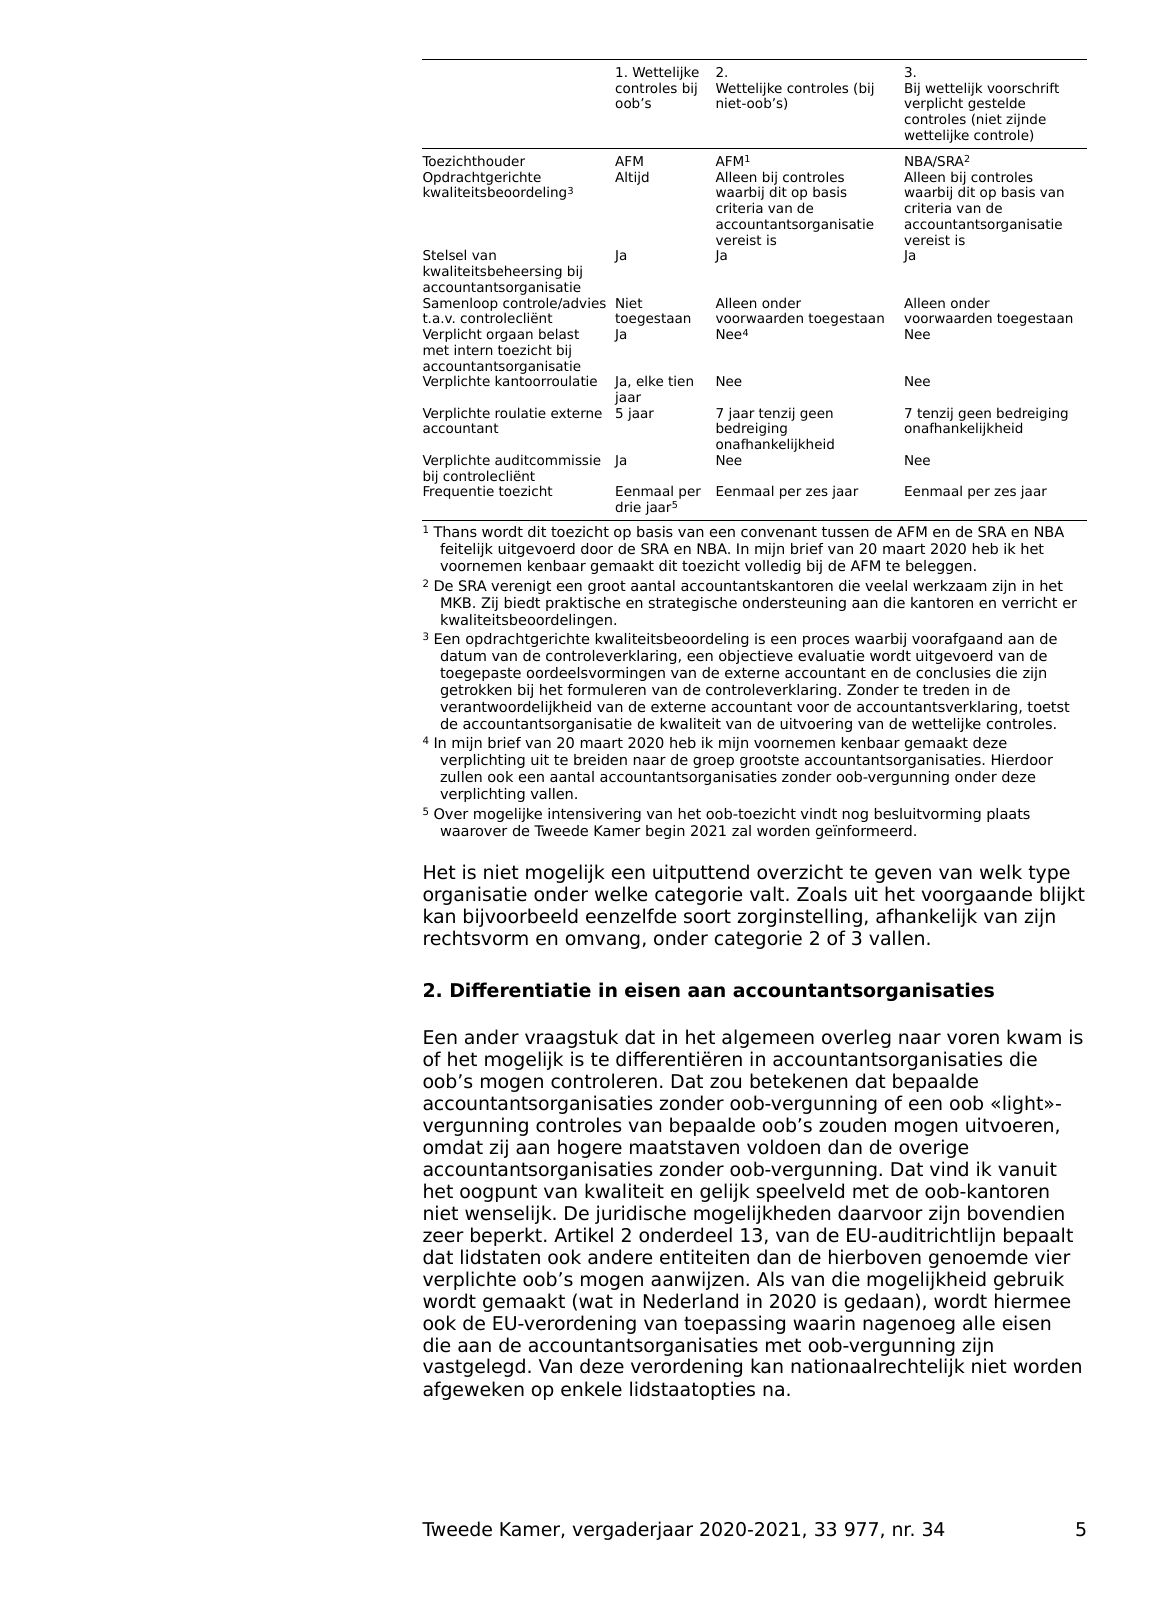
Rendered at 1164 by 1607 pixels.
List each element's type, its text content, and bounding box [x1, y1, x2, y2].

table_cell Verplichte auditcommissie bij controlecliënt [422, 453, 609, 484]
table_cell Eenmaal per zes jaar [710, 484, 898, 520]
table_header 1. Wettelijke controles bij oob’s [609, 60, 709, 148]
table_cell Toezichthouder [422, 149, 609, 169]
table_cell Nee4 [710, 327, 898, 374]
table_cell Alleen onder voorwaarden toegestaan [898, 295, 1087, 327]
table_header 3. Bij wettelijk voorschrift verplicht gestelde controles (niet zijnde wettelijke controle) [898, 60, 1087, 148]
table_cell Nee [710, 453, 898, 484]
table_cell Nee [898, 453, 1087, 484]
table_cell Eenmaal per drie jaar5 [609, 484, 709, 520]
table_cell Ja [609, 248, 709, 295]
table_cell AFM [609, 149, 709, 169]
table_cell Frequentie toezicht [422, 484, 609, 520]
table_cell NBA/SRA2 [898, 149, 1087, 169]
table_cell Ja, elke tien jaar [609, 374, 709, 406]
table_header 2. Wettelijke controles (bij niet-oob’s) [710, 60, 898, 148]
table_cell Eenmaal per zes jaar [898, 484, 1087, 520]
table_cell AFM1 [710, 149, 898, 169]
table_cell Opdrachtgerichte kwaliteitsbeoordeling3 [422, 170, 609, 248]
table_cell Nee [898, 374, 1087, 406]
table_cell Alleen bij controles waarbij dit op basis criteria van de accountantsorganisatie vereist is [710, 170, 898, 248]
text Het is niet mogelijk een uitputtend overzicht te geven van welk type organisatie onder welke categorie valt. Zoals uit het voorgaande blijkt kan bijvoorbeeld eenzelfde soort zorginstelling, afhankelijk van zijn rechtsvorm en omvang, onder categorie 2 of 3 vallen. [422, 862, 1087, 950]
table_cell Verplicht orgaan belast met intern toezicht bij accountantsorganisatie [422, 327, 609, 374]
table_cell Stelsel van kwaliteitsbeheersing bij accountantsorganisatie [422, 248, 609, 295]
table_cell Verplichte kantoorroulatie [422, 374, 609, 406]
table_cell Verplichte roulatie externe accountant [422, 406, 609, 453]
table_cell 7 tenzij geen bedreiging onafhankelijkheid [898, 406, 1087, 453]
table_cell Samenloop controle/advies t.a.v. controlecliënt [422, 295, 609, 327]
table_cell Nee [710, 374, 898, 406]
table_cell Altijd [609, 170, 709, 248]
table_cell Ja [710, 248, 898, 295]
table_header [422, 60, 609, 148]
table_cell 7 jaar tenzij geen bedreiging onafhankelijkheid [710, 406, 898, 453]
table_cell Alleen onder voorwaarden toegestaan [710, 295, 898, 327]
table_cell 5 jaar [609, 406, 709, 453]
table_cell Ja [609, 327, 709, 374]
table_cell Ja [898, 248, 1087, 295]
table_cell Niet toegestaan [609, 295, 709, 327]
text Een ander vraagstuk dat in het algemeen overleg naar voren kwam is of het mogelijk is te differentiëren in accountantsorganisaties die oob’s mogen controleren. Dat zou betekenen dat bepaalde accountantsorganisaties zonder oob-vergunning of een oob «light»-vergunning controles van bepaalde oob’s zouden mogen uitvoeren, omdat zij aan hogere maatstaven voldoen dan de overige accountantsorganisaties zonder oob-vergunning. Dat vind ik vanuit het oogpunt van kwaliteit en gelijk speelveld met de oob-kantoren niet wenselijk. De juridische mogelijkheden daarvoor zijn bovendien zeer beperkt. Artikel 2 onderdeel 13, van de EU-auditrichtlijn bepaalt dat lidstaten ook andere entiteiten dan de hierboven genoemde vier verplichte oob’s mogen aanwijzen. Als van die mogelijkheid gebruik wordt gemaakt (wat in Nederland in 2020 is gedaan), wordt hiermee ook de EU-verordening van toepassing waarin nagenoeg alle eisen die aan de accountantsorganisaties met oob-vergunning zijn vastgelegd. Van deze verordening kan nationaalrechtelijk niet worden afgeweken op enkele lidstaatopties na. [422, 1027, 1087, 1400]
table_cell 1 Thans wordt dit toezicht op basis van een convenant tussen de AFM en de SRA en NBA feitelijk uitgevoerd door de SRA en NBA. In mijn brief van 20 maart 2020 heb ik het voornemen kenbaar gemaakt dit toezicht volledig bij de AFM te beleggen. 2 De SRA verenigt een groot aantal accountantskantoren die veelal werkzaam zijn in het MKB. Zij biedt praktische en strategische ondersteuning aan die kantoren en verricht er kwaliteitsbeoordelingen. 3 Een opdrachtgerichte kwaliteitsbeoordeling is een proces waarbij voorafgaand aan de datum van de controleverklaring, een objectieve evaluatie wordt uitgevoerd van de toegepaste oordeelsvormingen van de externe accountant en de conclusies die zijn getrokken bij het formuleren van de controleverklaring. Zonder te treden in de verantwoordelijkheid van de externe accountant voor de accountantsverklaring, toetst de accountantsorganisatie de kwaliteit van de uitvoering van de wettelijke controles. 4 In mijn brief van 20 maart 2020 heb ik mijn voornemen kenbaar gemaakt deze verplichting uit te breiden naar de groep grootste accountantsorganisaties. Hierdoor zullen ook een aantal accountantsorganisaties zonder oob-vergunning onder deze verplichting vallen. 5 Over mogelijke intensivering van het oob-toezicht vindt nog besluitvorming plaats waarover de Tweede Kamer begin 2021 zal worden geïnformeerd. [422, 521, 1087, 840]
table_cell Nee [898, 327, 1087, 374]
table_cell Alleen bij controles waarbij dit op basis van criteria van de accountantsorganisatie vereist is [898, 170, 1087, 248]
subtitle 2. Differentiatie in eisen aan accountantsorganisaties [422, 980, 1087, 1002]
table_cell Ja [609, 453, 709, 484]
